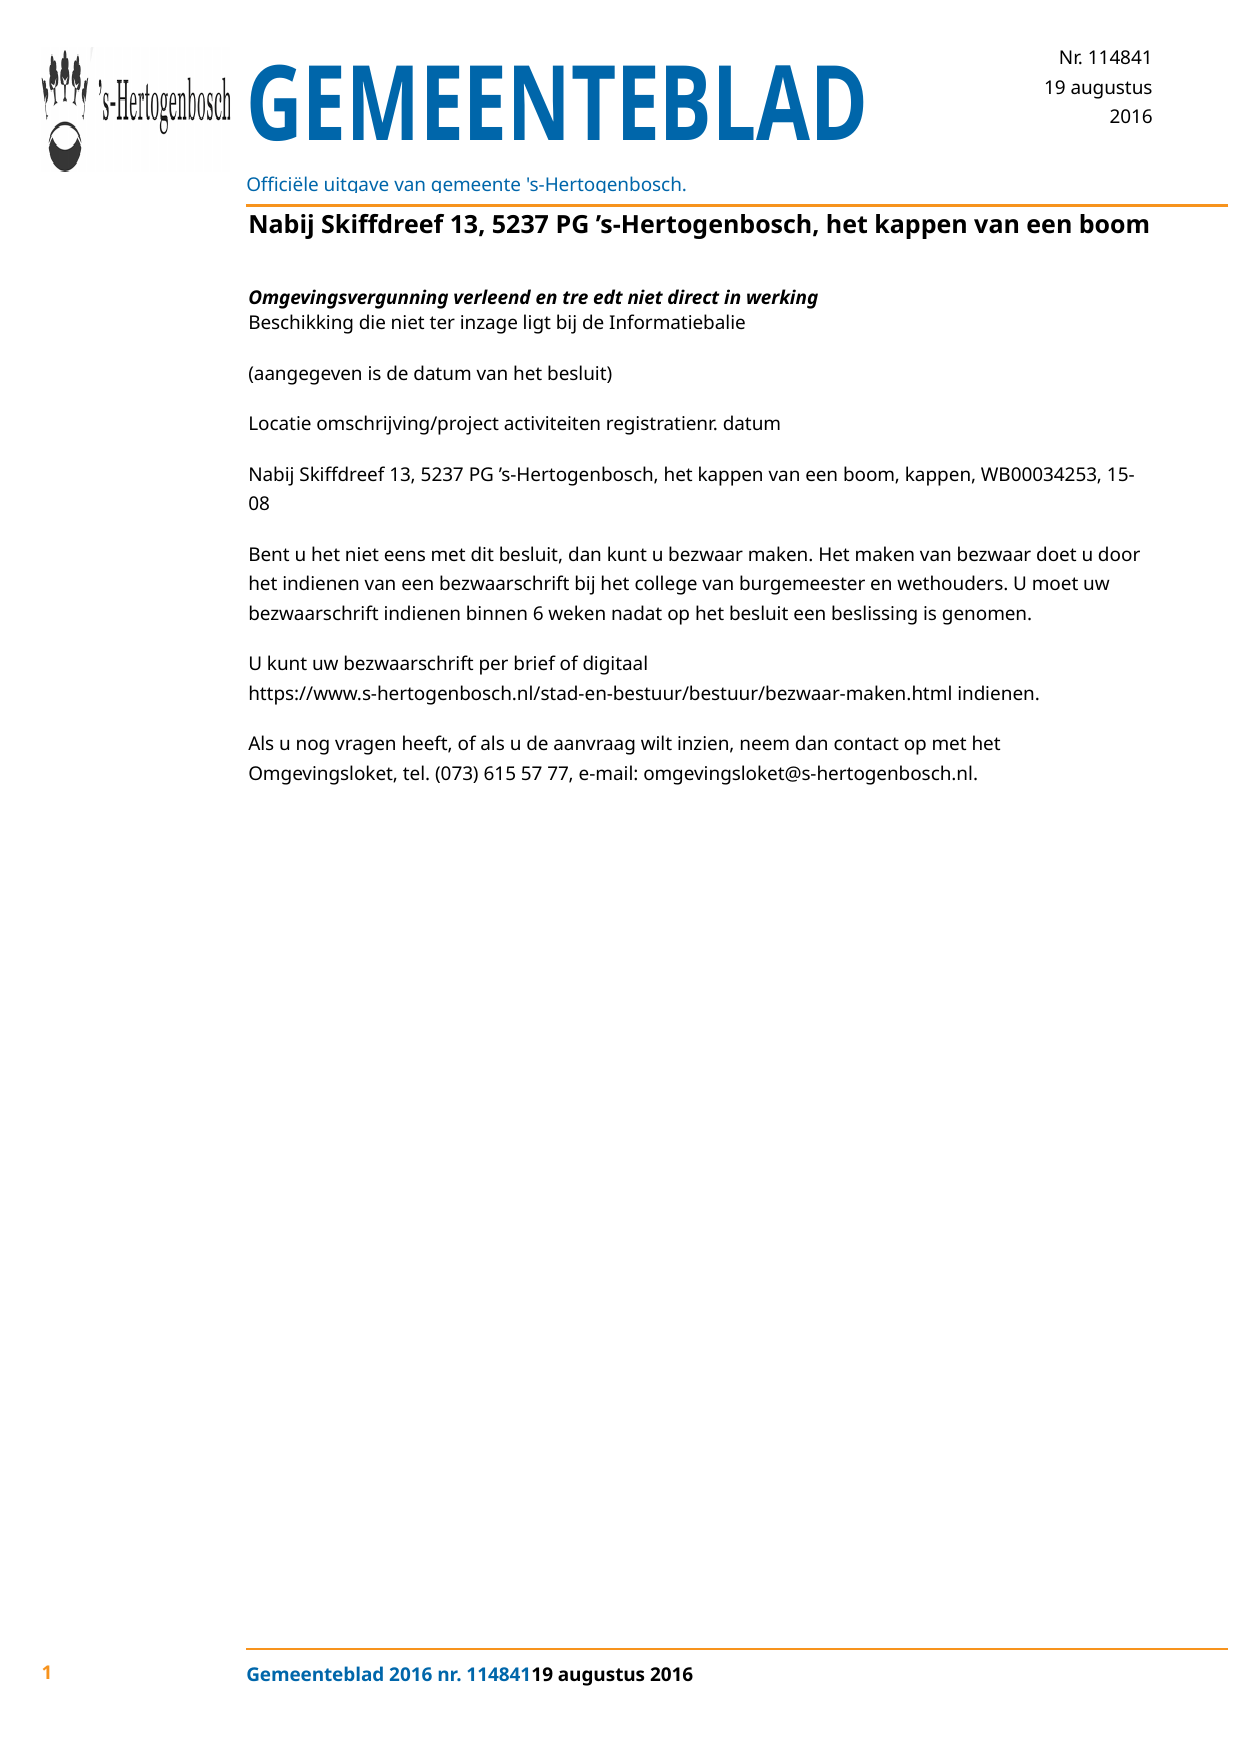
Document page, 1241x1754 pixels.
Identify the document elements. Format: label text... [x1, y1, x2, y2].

text U kunt uw bezwaarschrift per brief of digitaal https://www.s-hertogenbosch.nl/stad-en-bestuur/bestuur/bezwaar-maken.html indienen. [248, 650, 1152, 706]
text Bent u het niet eens met dit besluit, dan kunt u bezwaar maken. Het maken van bezwaar doet u door het indienen van een bezwaarschrift bij het college van burgemeester en wethouders. U moet uw bezwaarschrift indienen binnen 6 weken nadat op het besluit een beslissing is genomen. [248, 541, 1152, 626]
text Als u nog vragen heeft, of als u de aanvraag wilt inzien, neem dan contact op met het Omgevingsloket, tel. (073) 615 57 77, e-mail: omgevingsloket@s-hertogenbosch.nl. [248, 730, 1152, 786]
picture [41, 47, 231, 172]
text Nabij Skiffdreef 13, 5237 PG ’s-Hertogenbosch, het kappen van een boom, kappen, WB00034253, 15-08 [248, 461, 1152, 516]
text Beschikking die niet ter inzage ligt bij de Informatiebalie [248, 309, 1152, 335]
text Omgevingsvergunning verleend en tre edt niet direct in werking [248, 284, 1152, 309]
text (aangegeven is de datum van het besluit) [248, 360, 1152, 386]
text Nabij Skiffdreef 13, 5237 PG ’s-Hertogenbosch, het kappen van een boom [248, 207, 1152, 241]
text Locatie omschrijving/project activiteiten registratienr. datum [248, 410, 1152, 436]
